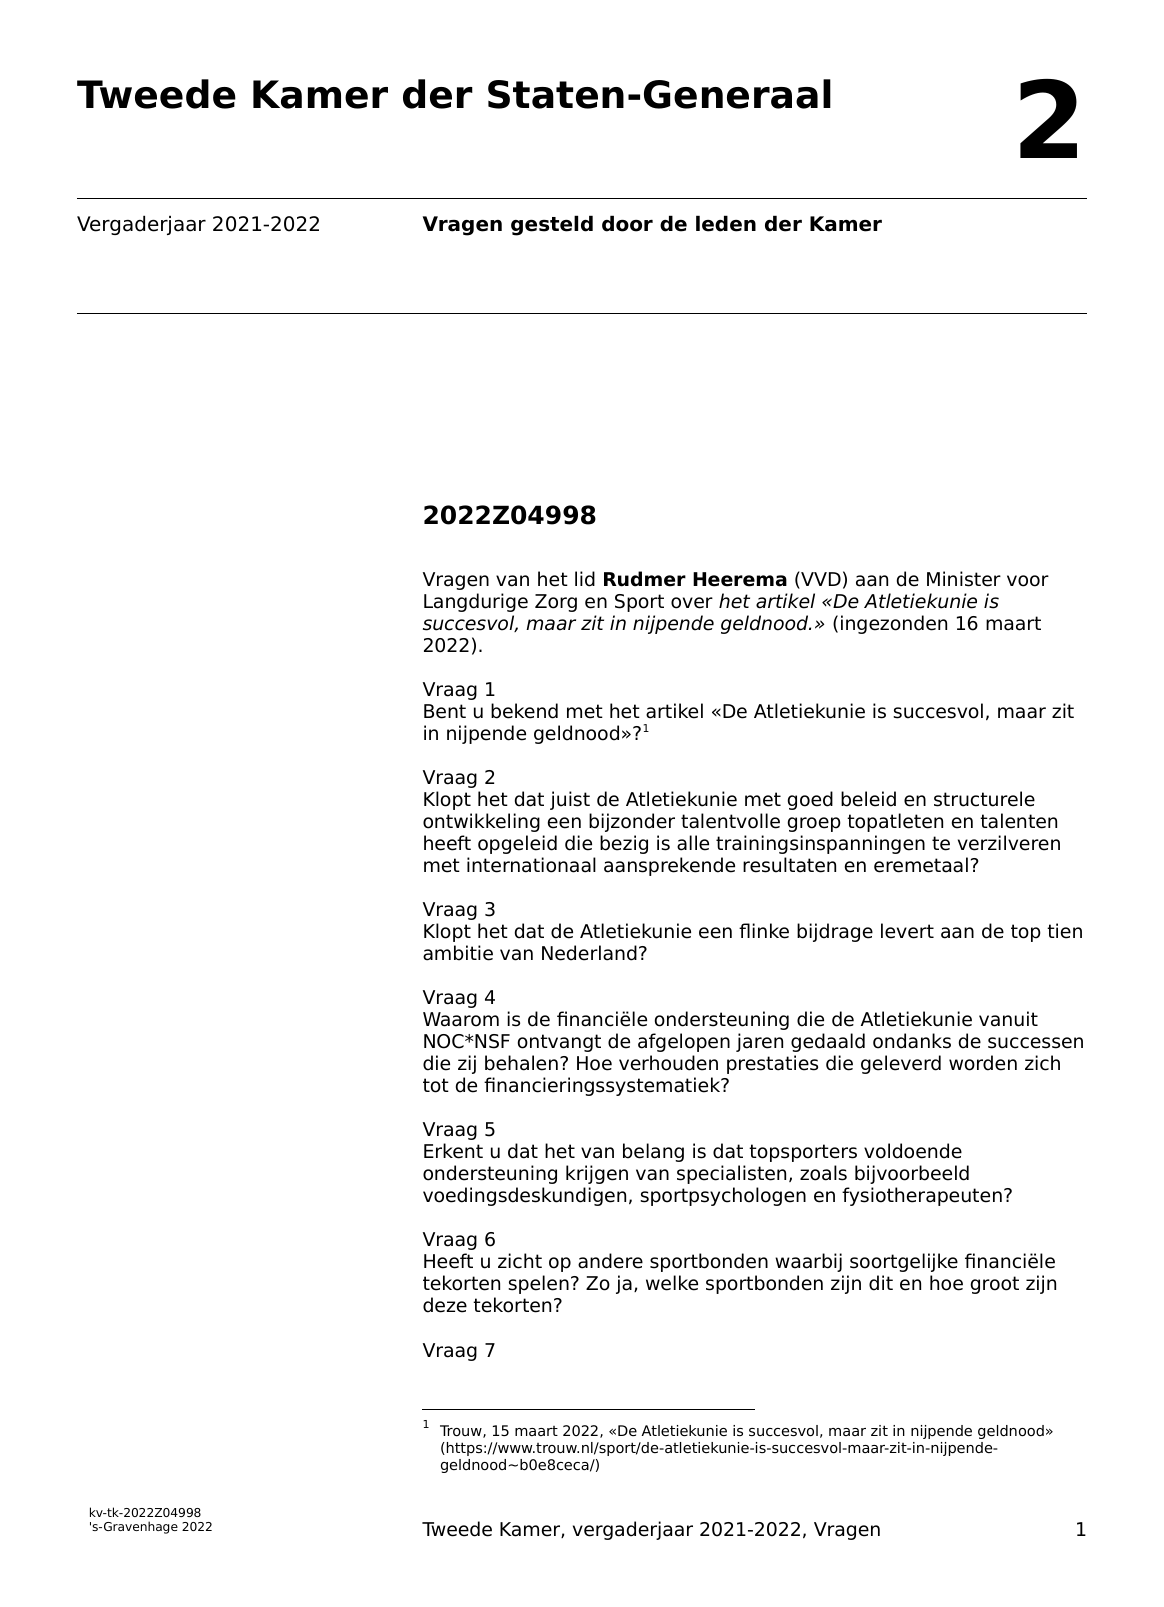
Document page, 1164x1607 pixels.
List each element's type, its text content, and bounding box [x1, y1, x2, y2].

table_header Tweede Kamer der Staten-Generaal [77, 59, 886, 198]
text Klopt het dat de Atletiekunie een flinke bijdrage levert aan de top tien ambitie van Nederland? [422, 921, 1087, 965]
text 's-Gravenhage 2022 [88, 1520, 323, 1534]
text Vraag 4 [422, 987, 1087, 1009]
text kv-tk-2022Z04998 [88, 1506, 323, 1520]
text Waarom is de financiële ondersteuning die de Atletiekunie vanuit NOC*NSF ontvangt de afgelopen jaren gedaald ondanks de successen die zij behalen? Hoe verhouden prestaties die geleverd worden zich tot de financieringssystematiek? [422, 1009, 1087, 1097]
text Klopt het dat juist de Atletiekunie met goed beleid en structurele ontwikkeling een bijzonder talentvolle groep topatleten en talenten heeft opgeleid die bezig is alle trainingsinspanningen te verzilveren met internationaal aansprekende resultaten en eremetaal? [422, 789, 1087, 877]
table_cell Vergaderjaar 2021-2022 [77, 199, 422, 313]
text Vragen van het lid Rudmer Heerema (VVD) aan de Minister voor Langdurige Zorg en Sport over het artikel «De Atletiekunie is succesvol, maar zit in nijpende geldnood.» (ingezonden 16 maart 2022). [422, 569, 1087, 657]
table_header 2 [886, 59, 1087, 198]
text Trouw, 15 maart 2022, «De Atletiekunie is succesvol, maar zit in nijpende geldnood» (https://www.trouw.nl/sport/de-atletiekunie-is-succesvol-maar-zit-in-nijpende-geldnood~b0e8ceca/) [422, 1418, 1087, 1474]
text Vraag 3 [422, 899, 1087, 921]
text Vraag 7 [422, 1339, 1087, 1361]
text Vraag 2 [422, 767, 1087, 789]
text Vraag 6 [422, 1229, 1087, 1251]
text Vraag 1 [422, 679, 1087, 701]
text Heeft u zicht op andere sportbonden waarbij soortgelijke financiële tekorten spelen? Zo ja, welke sportbonden zijn dit en hoe groot zijn deze tekorten? [422, 1251, 1087, 1317]
text 2022Z04998 [422, 501, 1087, 531]
table_cell Vragen gesteld door de leden der Kamer [422, 199, 1087, 313]
text Erkent u dat het van belang is dat topsporters voldoende ondersteuning krijgen van specialisten, zoals bijvoorbeeld voedingsdeskundigen, sportpsychologen en fysiotherapeuten? [422, 1141, 1087, 1207]
text Bent u bekend met het artikel «De Atletiekunie is succesvol, maar zit in nijpende geldnood»? [422, 701, 1087, 745]
text Vraag 5 [422, 1119, 1087, 1141]
